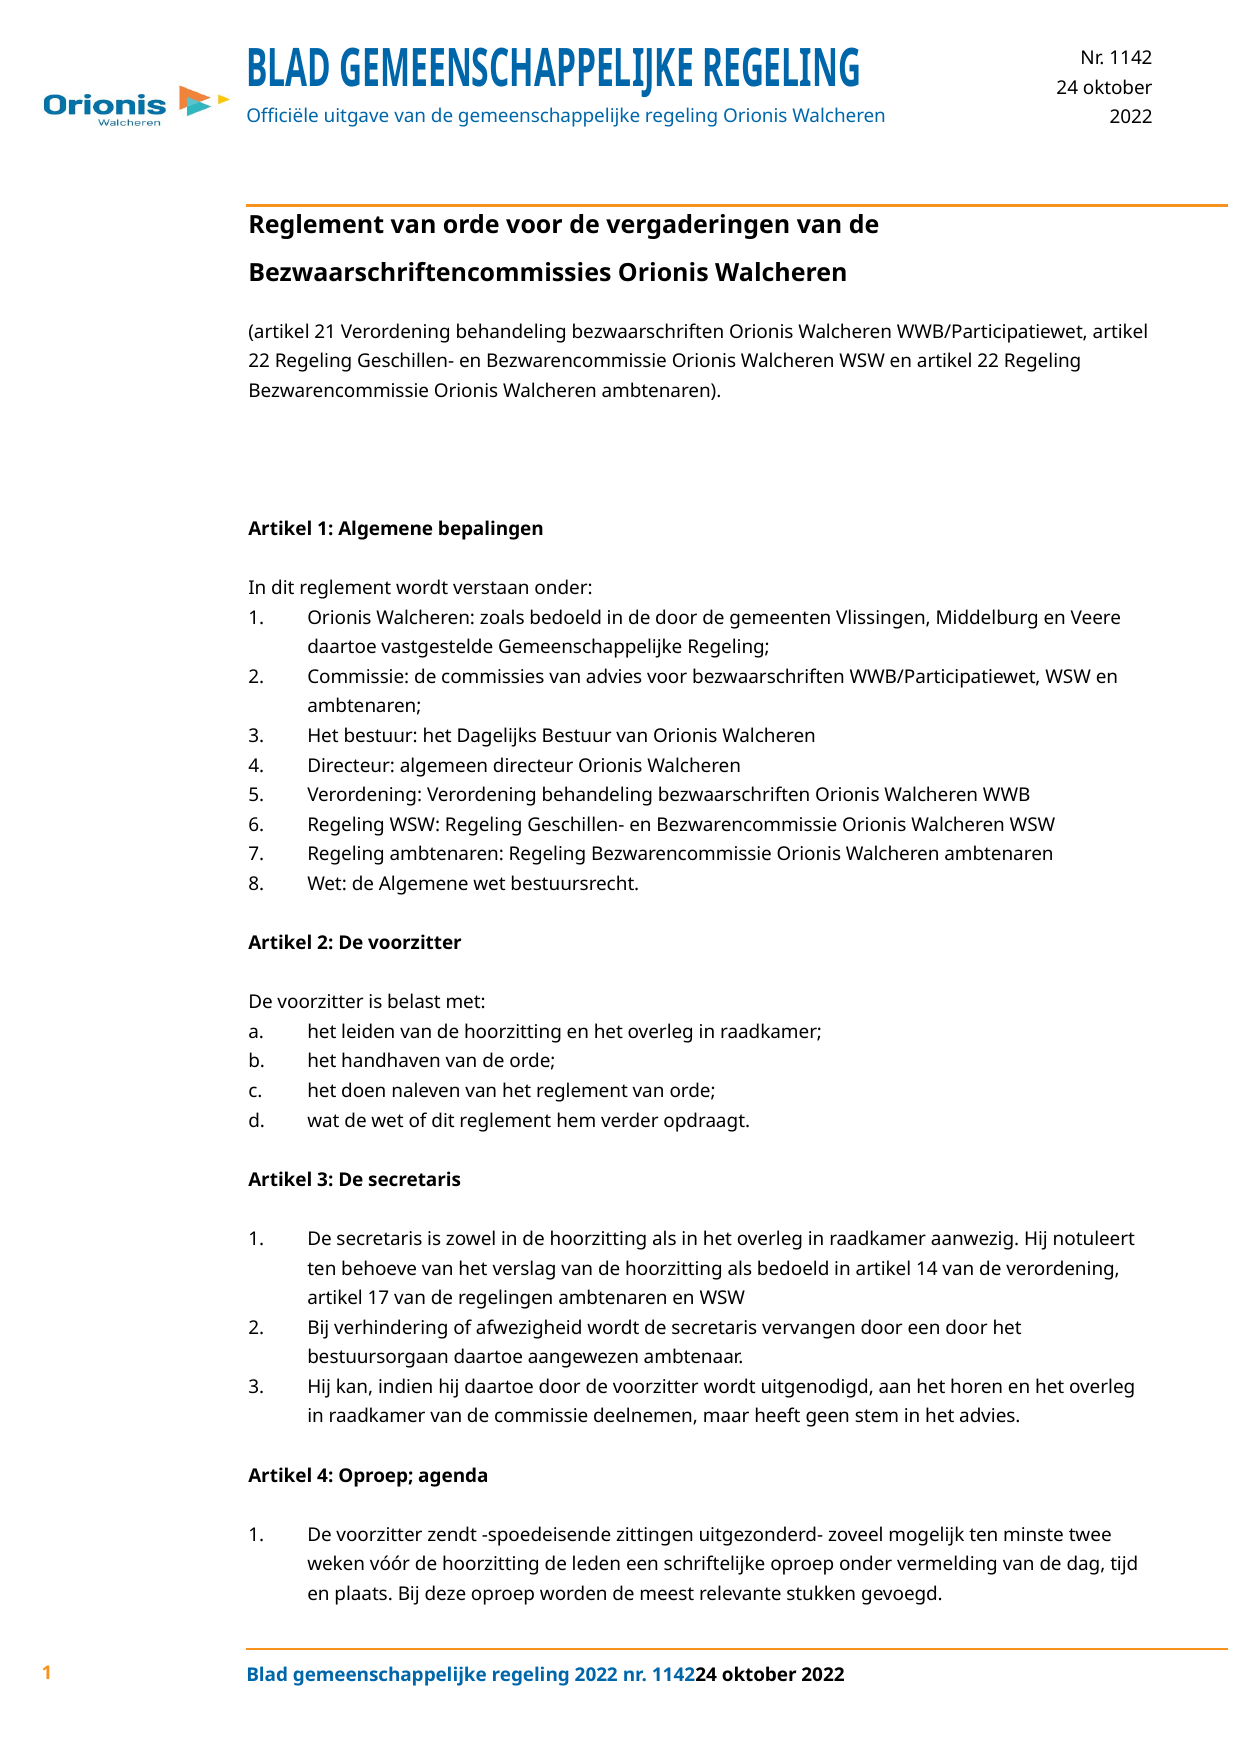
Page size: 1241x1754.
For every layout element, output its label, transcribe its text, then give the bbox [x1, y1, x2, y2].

list Hij kan, indien hij daartoe door de voorzitter wordt uitgenodigd, aan het horen en het overleg in raadkamer van de commissie deelnemen, maar heeft geen stem in het advies. [248, 1373, 1152, 1428]
text Reglement van orde voor de vergaderingen van de Bezwaarschriftencommissies Orionis Walcheren [248, 207, 1152, 288]
text Artikel 3: De secretaris [248, 1166, 1152, 1192]
text In dit reglement wordt verstaan onder: [248, 574, 1152, 600]
list Directeur: algemeen directeur Orionis Walcheren [248, 752, 1152, 777]
text Artikel 1: Algemene bepalingen [248, 515, 1152, 541]
list Commissie: de commissies van advies voor bezwaarschriften WWB/Participatiewet, WSW en ambtenaren; [248, 663, 1152, 718]
list Bij verhindering of afwezigheid wordt de secretaris vervangen door een door het bestuursorgaan daartoe aangewezen ambtenaar. [248, 1314, 1152, 1369]
picture [41, 47, 231, 172]
list De voorzitter zendt -spoedeisende zittingen uitgezonderd- zoveel mogelijk ten minste twee weken vóór de hoorzitting de leden een schriftelijke oproep onder vermelding van de dag, tijd en plaats. Bij deze oproep worden de meest relevante stukken gevoegd. [248, 1521, 1152, 1606]
list het doen naleven van het reglement van orde; [248, 1077, 1152, 1103]
list wat de wet of dit reglement hem verder opdraagt. [248, 1107, 1152, 1132]
text Artikel 2: De voorzitter [248, 929, 1152, 955]
list Wet: de Algemene wet bestuursrecht. [248, 870, 1152, 896]
list het leiden van de hoorzitting en het overleg in raadkamer; [248, 1018, 1152, 1044]
text (artikel 21 Verordening behandeling bezwaarschriften Orionis Walcheren WWB/Participatiewet, artikel 22 Regeling Geschillen- en Bezwarencommissie Orionis Walcheren WSW en artikel 22 Regeling Bezwarencommissie Orionis Walcheren ambtenaren). [248, 318, 1152, 403]
list Orionis Walcheren: zoals bedoeld in de door de gemeenten Vlissingen, Middelburg en Veere daartoe vastgestelde Gemeenschappelijke Regeling; [248, 604, 1152, 659]
list Het bestuur: het Dagelijks Bestuur van Orionis Walcheren [248, 722, 1152, 748]
list Regeling ambtenaren: Regeling Bezwarencommissie Orionis Walcheren ambtenaren [248, 841, 1152, 866]
list Regeling WSW: Regeling Geschillen- en Bezwarencommissie Orionis Walcheren WSW [248, 811, 1152, 837]
list het handhaven van de orde; [248, 1048, 1152, 1073]
text De voorzitter is belast met: [248, 988, 1152, 1014]
list Verordening: Verordening behandeling bezwaarschriften Orionis Walcheren WWB [248, 781, 1152, 807]
list De secretaris is zowel in de hoorzitting als in het overleg in raadkamer aanwezig. Hij notuleert ten behoeve van het verslag van de hoorzitting als bedoeld in artikel 14 van de verordening, artikel 17 van de regelingen ambtenaren en WSW [248, 1225, 1152, 1310]
text Artikel 4: Oproep; agenda [248, 1462, 1152, 1487]
